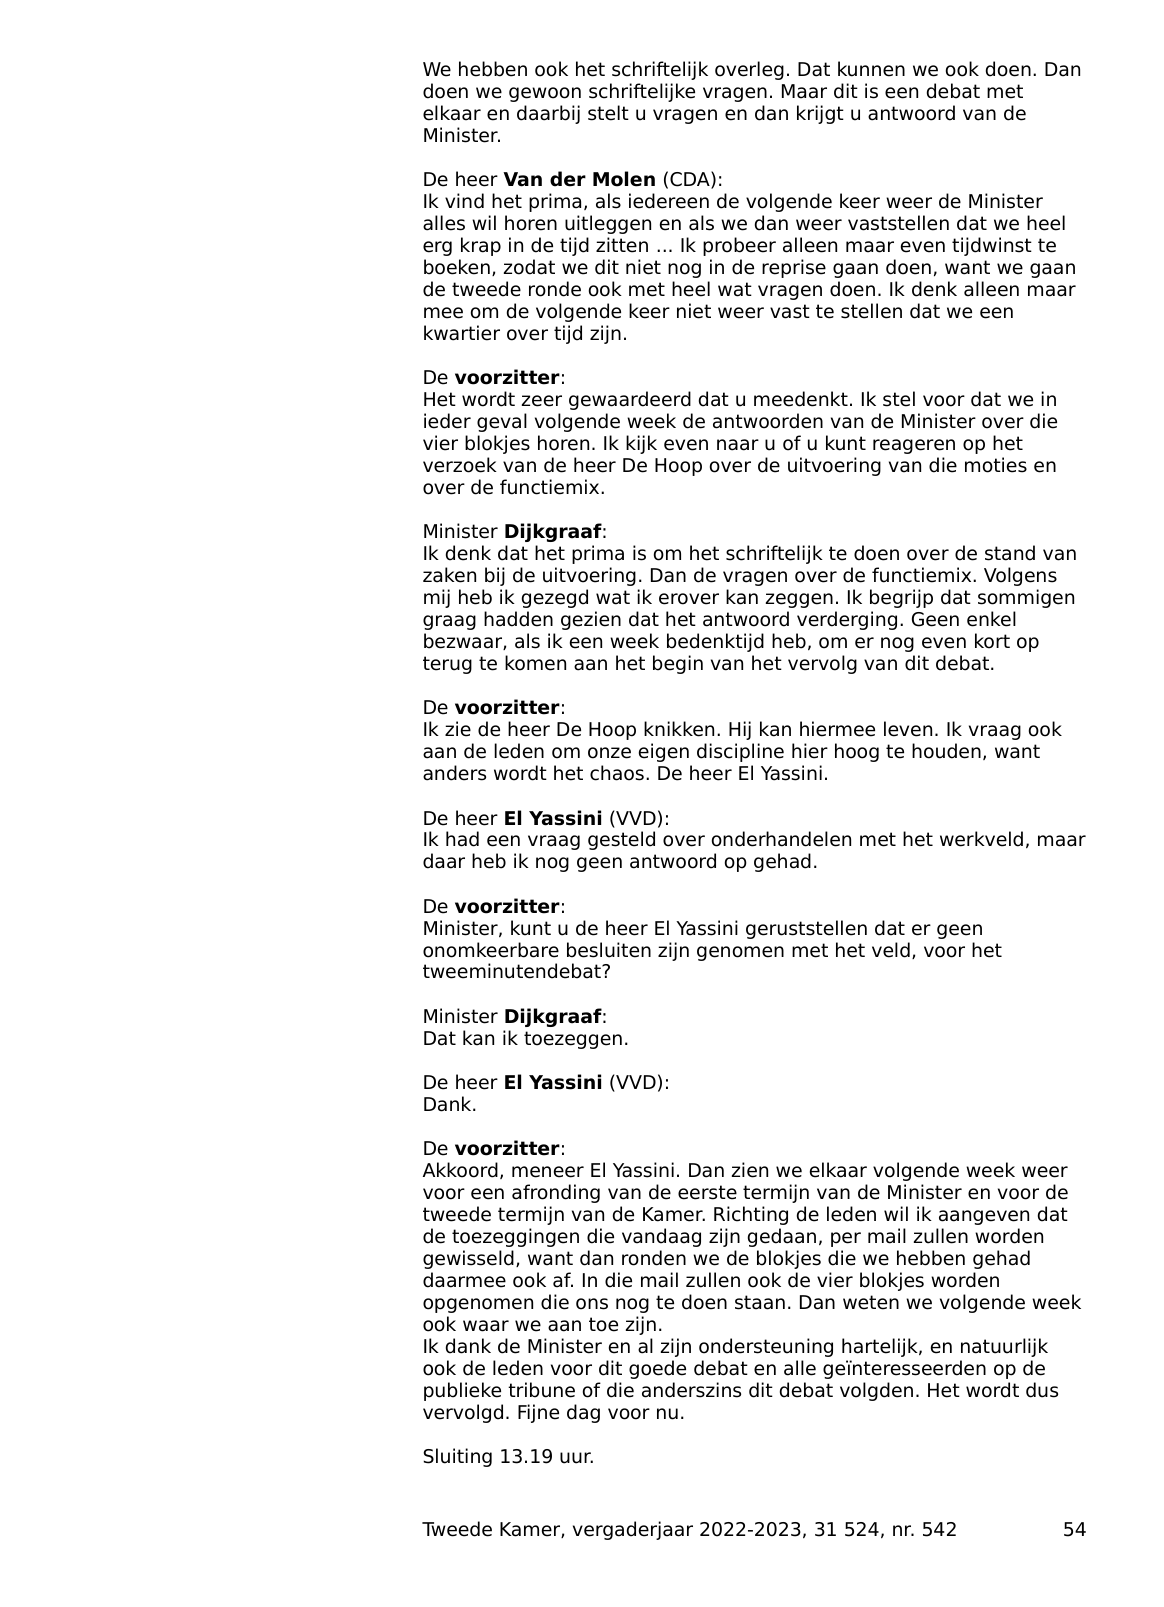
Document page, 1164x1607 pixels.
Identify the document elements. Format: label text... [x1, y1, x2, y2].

text Akkoord, meneer El Yassini. Dan zien we elkaar volgende week weer voor een afronding van de eerste termijn van de Minister en voor de tweede termijn van de Kamer. Richting de leden wil ik aangeven dat de toezeggingen die vandaag zijn gedaan, per mail zullen worden gewisseld, want dan ronden we de blokjes die we hebben gehad daarmee ook af. In die mail zullen ook de vier blokjes worden opgenomen die ons nog te doen staan. Dan weten we volgende week ook waar we aan toe zijn. [422, 1160, 1087, 1336]
text Ik zie de heer De Hoop knikken. Hij kan hiermee leven. Ik vraag ook aan de leden om onze eigen discipline hier hoog te houden, want anders wordt het chaos. De heer El Yassini. [422, 719, 1087, 785]
text We hebben ook het schriftelijk overleg. Dat kunnen we ook doen. Dan doen we gewoon schriftelijke vragen. Maar dit is een debat met elkaar en daarbij stelt u vragen en dan krijgt u antwoord van de Minister. [422, 59, 1087, 147]
text Ik vind het prima, als iedereen de volgende keer weer de Minister alles wil horen uitleggen en als we dan weer vaststellen dat we heel erg krap in de tijd zitten ... Ik probeer alleen maar even tijdwinst te boeken, zodat we dit niet nog in de reprise gaan doen, want we gaan de tweede ronde ook met heel wat vragen doen. Ik denk alleen maar mee om de volgende keer niet weer vast te stellen dat we een kwartier over tijd zijn. [422, 191, 1087, 345]
text Ik had een vraag gesteld over onderhandelen met het werkveld, maar daar heb ik nog geen antwoord op gehad. [422, 829, 1087, 873]
text Dank. [422, 1094, 1087, 1116]
text Ik denk dat het prima is om het schriftelijk te doen over de stand van zaken bij de uitvoering. Dan de vragen over de functiemix. Volgens mij heb ik gezegd wat ik erover kan zeggen. Ik begrijp dat sommigen graag hadden gezien dat het antwoord verderging. Geen enkel bezwaar, als ik een week bedenktijd heb, om er nog even kort op terug te komen aan het begin van het vervolg van dit debat. [422, 543, 1087, 675]
text Minister Dijkgraaf: [422, 1006, 1087, 1028]
text De voorzitter: [422, 367, 1087, 389]
text De heer El Yassini (VVD): [422, 1072, 1087, 1094]
text De voorzitter: [422, 1138, 1087, 1160]
text Minister Dijkgraaf: [422, 521, 1087, 543]
text Het wordt zeer gewaardeerd dat u meedenkt. Ik stel voor dat we in ieder geval volgende week de antwoorden van de Minister over die vier blokjes horen. Ik kijk even naar u of u kunt reageren op het verzoek van de heer De Hoop over de uitvoering van die moties en over de functiemix. [422, 389, 1087, 499]
text De heer El Yassini (VVD): [422, 807, 1087, 829]
text Minister, kunt u de heer El Yassini geruststellen dat er geen onomkeerbare besluiten zijn genomen met het veld, voor het tweeminutendebat? [422, 917, 1087, 983]
text De voorzitter: [422, 896, 1087, 917]
text De heer Van der Molen (CDA): [422, 169, 1087, 191]
text Dat kan ik toezeggen. [422, 1028, 1087, 1049]
text De voorzitter: [422, 697, 1087, 719]
text Sluiting 13.19 uur. [422, 1446, 1087, 1468]
text Ik dank de Minister en al zijn ondersteuning hartelijk, en natuurlijk ook de leden voor dit goede debat en alle geïnteresseerden op de publieke tribune of die anderszins dit debat volgden. Het wordt dus vervolgd. Fijne dag voor nu. [422, 1336, 1087, 1424]
